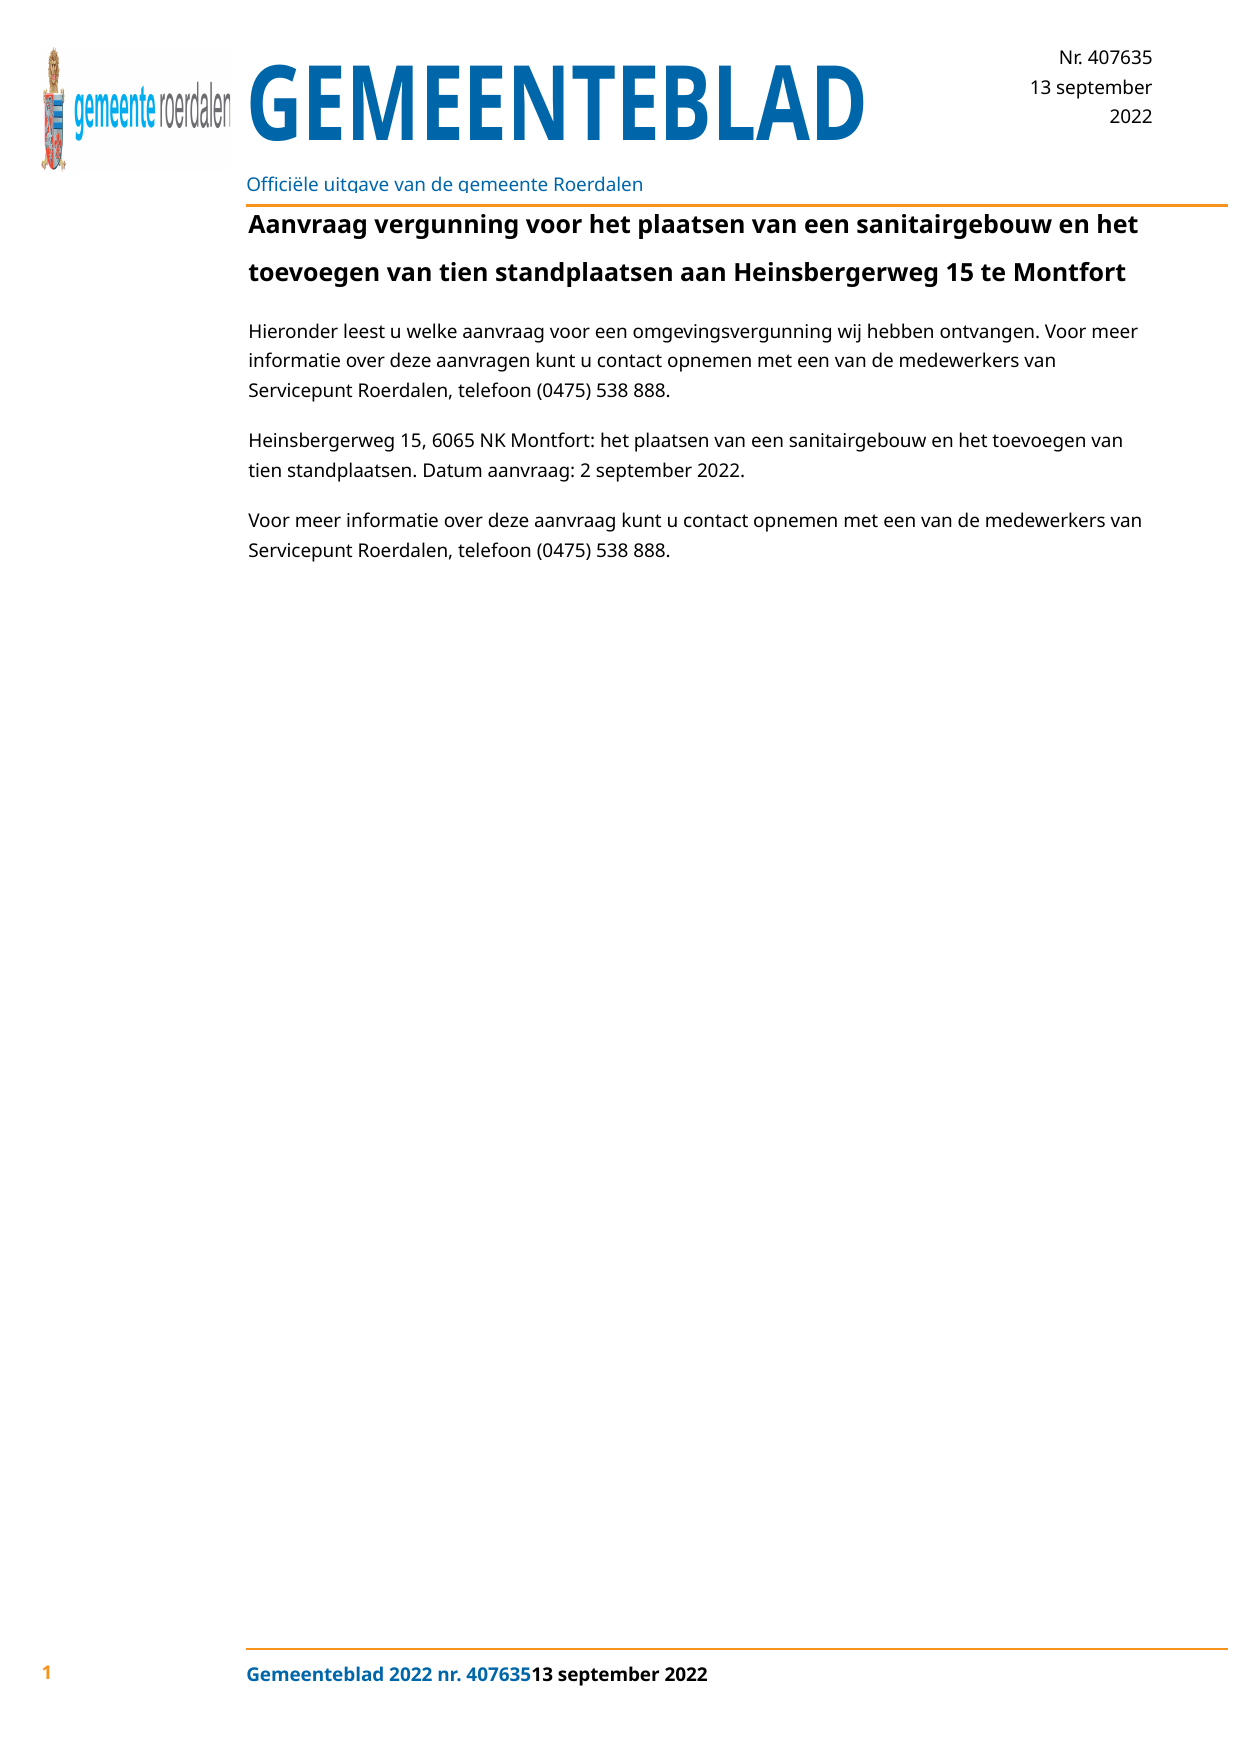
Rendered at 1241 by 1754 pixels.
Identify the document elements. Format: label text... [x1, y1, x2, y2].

picture [41, 47, 231, 172]
text Voor meer informatie over deze aanvraag kunt u contact opnemen met een van de medewerkers van Servicepunt Roerdalen, telefoon (0475) 538 888. [248, 507, 1152, 563]
text Hieronder leest u welke aanvraag voor een omgevingsvergunning wij hebben ontvangen. Voor meer informatie over deze aanvragen kunt u contact opnemen met een van de medewerkers van Servicepunt Roerdalen, telefoon (0475) 538 888. [248, 318, 1152, 403]
text Aanvraag vergunning voor het plaatsen van een sanitairgebouw en het toevoegen van tien standplaatsen aan Heinsbergerweg 15 te Montfort [248, 207, 1152, 288]
text Heinsbergerweg 15, 6065 NK Montfort: het plaatsen van een sanitairgebouw en het toevoegen van tien standplaatsen. Datum aanvraag: 2 september 2022. [248, 427, 1152, 483]
